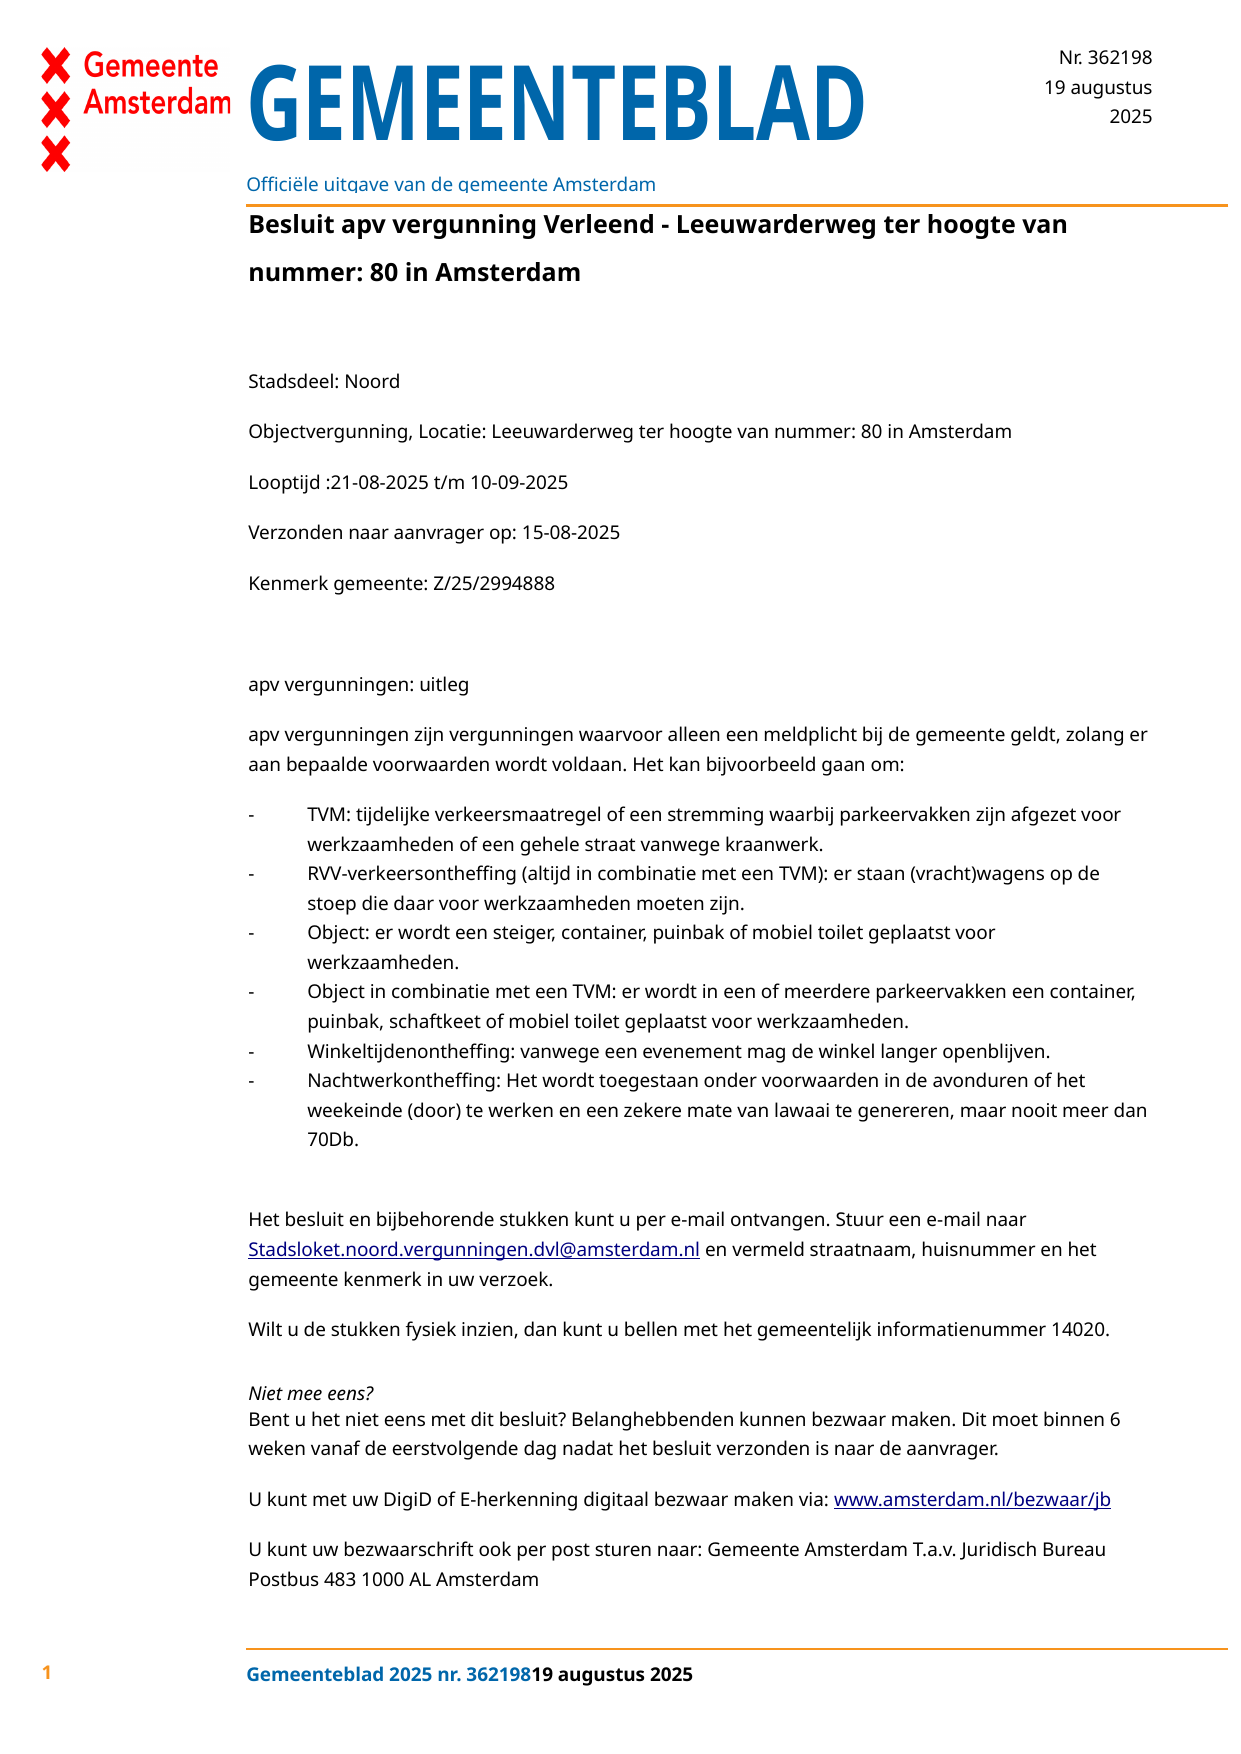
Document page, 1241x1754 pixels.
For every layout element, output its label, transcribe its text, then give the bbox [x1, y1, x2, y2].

text Wilt u de stukken fysiek inzien, dan kunt u bellen met het gemeentelijk informatienummer 14020. [248, 1316, 1152, 1342]
list Winkeltijdenontheffing: vanwege een evenement mag de winkel langer openblijven. [248, 1038, 1152, 1064]
text Niet mee eens? [248, 1380, 1152, 1406]
list RVV-verkeersontheffing (altijd in combinatie met een TVM): er staan (vracht)wagens op de stoep die daar voor werkzaamheden moeten zijn. [248, 860, 1152, 916]
text Het besluit en bijbehorende stukken kunt u per e-mail ontvangen. Stuur een e-mail naar Stadsloket.noord.vergunningen.dvl@amsterdam.nl en vermeld straatnaam, huisnummer en het gemeente kenmerk in uw verzoek. [248, 1207, 1152, 1292]
list Nachtwerkontheffing: Het wordt toegestaan onder voorwaarden in de avonduren of het weekeinde (door) te werken en een zekere mate van lawaai te genereren, maar nooit meer dan 70Db. [248, 1067, 1152, 1152]
list Object in combinatie met een TVM: er wordt in een of meerdere parkeervakken een container, puinbak, schaftkeet of mobiel toilet geplaatst voor werkzaamheden. [248, 979, 1152, 1034]
picture [41, 47, 231, 172]
text U kunt met uw DigiD of E-herkenning digitaal bezwaar maken via: www.amsterdam.nl/bezwaar/jb [248, 1486, 1152, 1512]
text U kunt uw bezwaarschrift ook per post sturen naar: Gemeente Amsterdam T.a.v. Juridisch Bureau Postbus 483 1000 AL Amsterdam [248, 1536, 1152, 1592]
text Bent u het niet eens met dit besluit? Belanghebbenden kunnen bezwaar maken. Dit moet binnen 6 weken vanaf de eerstvolgende dag nadat het besluit verzonden is naar de aanvrager. [248, 1406, 1152, 1461]
text apv vergunningen: uitleg [248, 671, 1152, 697]
text Objectvergunning, Locatie: Leeuwarderweg ter hoogte van nummer: 80 in Amsterdam [248, 419, 1152, 444]
text Stadsdeel: Noord [248, 368, 1152, 394]
text apv vergunningen zijn vergunningen waarvoor alleen een meldplicht bij de gemeente geldt, zolang er aan bepaalde voorwaarden wordt voldaan. Het kan bijvoorbeeld gaan om: [248, 721, 1152, 777]
text Verzonden naar aanvrager op: 15-08-2025 [248, 519, 1152, 545]
text Besluit apv vergunning Verleend - Leeuwarderweg ter hoogte van nummer: 80 in Amsterdam [248, 207, 1152, 288]
text Kenmerk gemeente: Z/25/2994888 [248, 570, 1152, 596]
list TVM: tijdelijke verkeersmaatregel of een stremming waarbij parkeervakken zijn afgezet voor werkzaamheden of een gehele straat vanwege kraanwerk. [248, 801, 1152, 857]
list Object: er wordt een steiger, container, puinbak of mobiel toilet geplaatst voor werkzaamheden. [248, 919, 1152, 975]
text Looptijd :21-08-2025 t/m 10-09-2025 [248, 469, 1152, 495]
